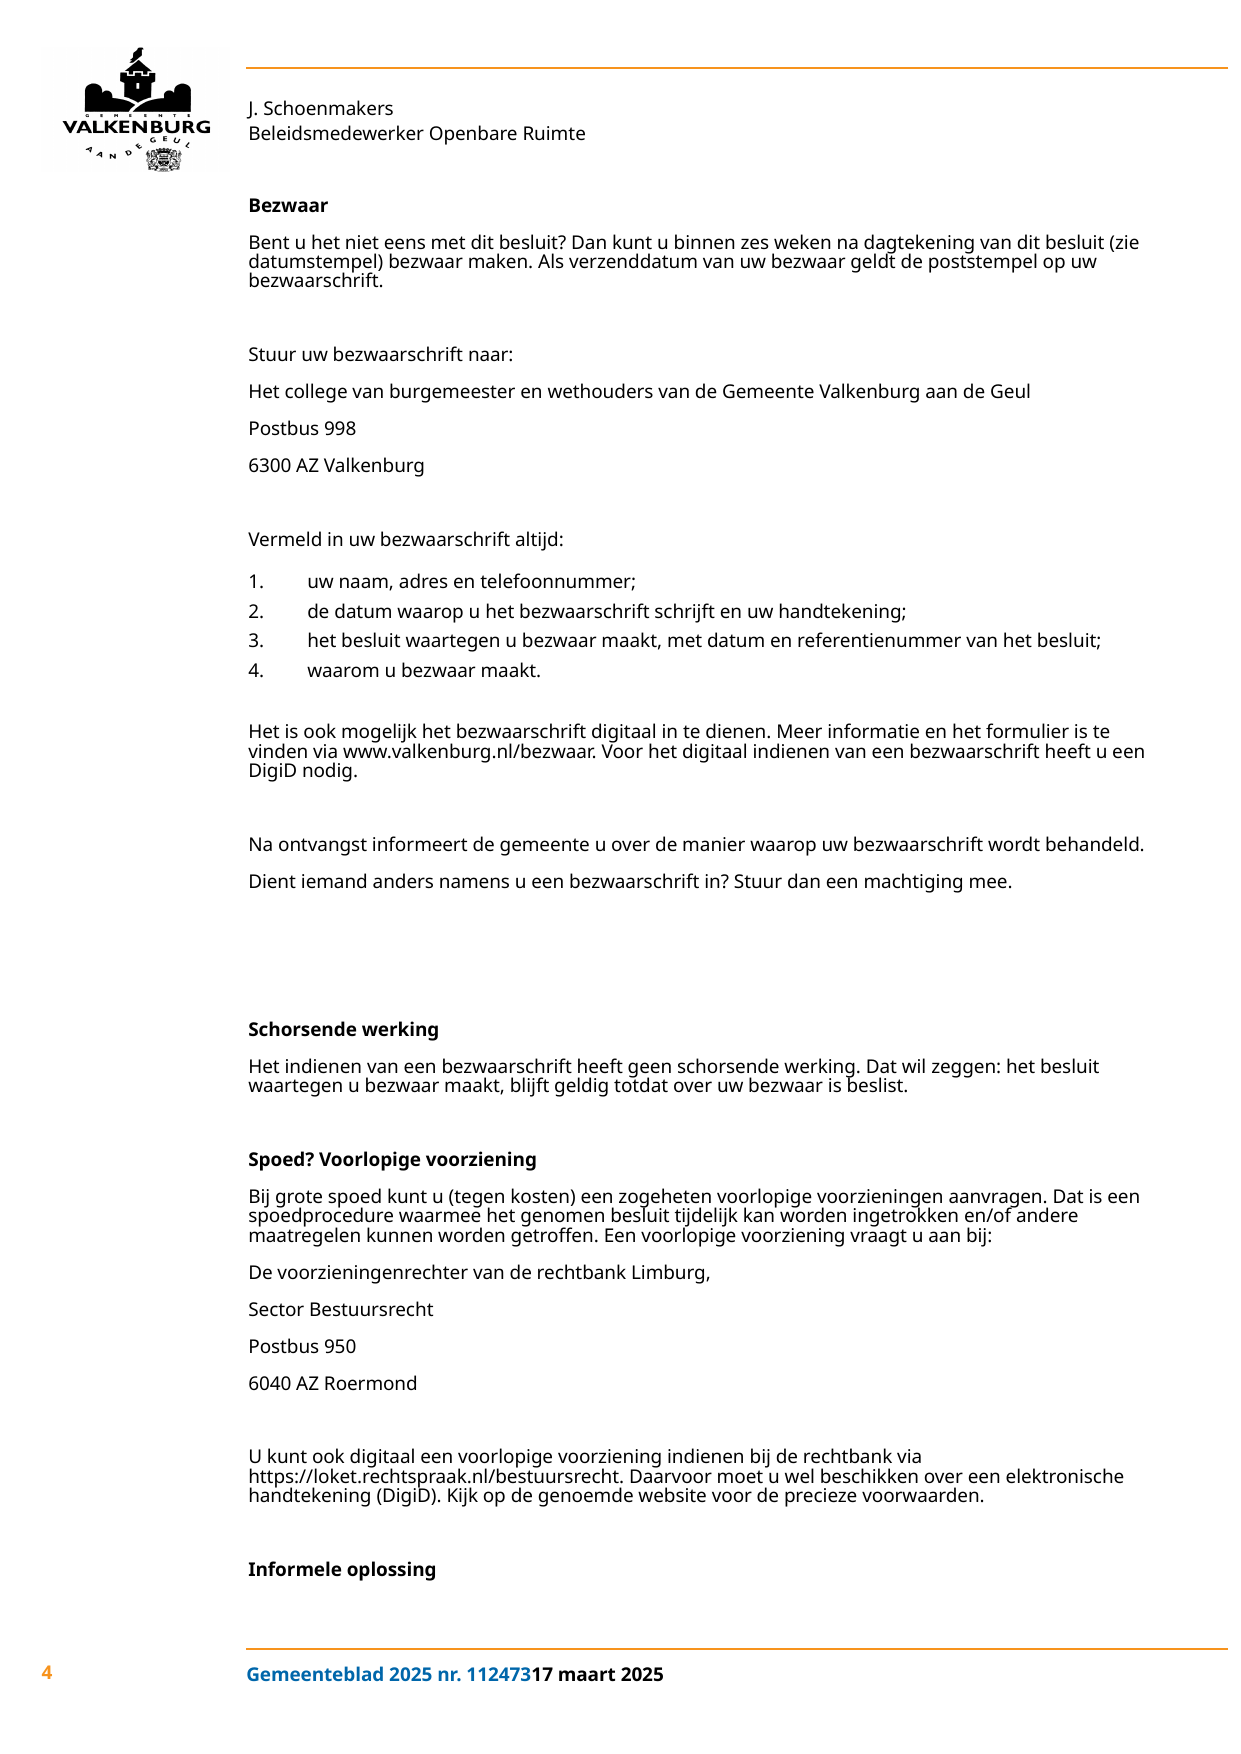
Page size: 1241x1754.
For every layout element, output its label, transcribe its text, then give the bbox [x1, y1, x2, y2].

text Het is ook mogelijk het bezwaarschrift digitaal in te dienen. Meer informatie en het formulier is te vinden via www.valkenburg.nl/bezwaar. Voor het digitaal indienen van een bezwaarschrift heeft u een DigiD nodig. [248, 723, 1152, 781]
list waarom u bezwaar maakt. [248, 657, 1152, 683]
text U kunt ook digitaal een voorlopige voorziening indienen bij de rechtbank via https://loket.rechtspraak.nl/bestuursrecht. Daarvoor moet u wel beschikken over een elektronische handtekening (DigiD). Kijk op de genoemde website voor de precieze voorwaarden. [248, 1448, 1152, 1506]
text Informele oplossing [248, 1561, 1152, 1580]
text Sector Bestuursrecht [248, 1301, 1152, 1320]
text 6040 AZ Roermond [248, 1374, 1152, 1394]
text Schorsende werking [248, 1021, 1152, 1040]
text Dient iemand anders namens u een bezwaarschrift in? Stuur dan een machtiging mee. [248, 873, 1152, 892]
text De voorzieningenrechter van de rechtbank Limburg, [248, 1264, 1152, 1283]
list uw naam, adres en telefoonnummer; [248, 568, 1152, 594]
picture [41, 47, 231, 172]
text Bent u het niet eens met dit besluit? Dan kunt u binnen zes weken na dagtekening van dit besluit (zie datumstempel) bezwaar maken. Als verzenddatum van uw bezwaar geldt de poststempel op uw bezwaarschrift. [248, 234, 1152, 292]
list de datum waarop u het bezwaarschrift schrijft en uw handtekening; [248, 598, 1152, 623]
text Bij grote spoed kunt u (tegen kosten) een zogeheten voorlopige voorzieningen aanvragen. Dat is een spoedprocedure waarmee het genomen besluit tijdelijk kan worden ingetrokken en/of andere maatregelen kunnen worden getroffen. Een voorlopige voorziening vraagt u aan bij: [248, 1188, 1152, 1246]
text Postbus 998 [248, 420, 1152, 439]
text Bezwaar [248, 197, 1152, 216]
text J. Schoenmakers [248, 95, 1152, 121]
text 6300 AZ Valkenburg [248, 457, 1152, 477]
text Het college van burgemeester en wethouders van de Gemeente Valkenburg aan de Geul [248, 383, 1152, 403]
text Stuur uw bezwaarschrift naar: [248, 346, 1152, 366]
text Beleidsmedewerker Openbare Ruimte [248, 121, 1152, 146]
text Vermeld in uw bezwaarschrift altijd: [248, 531, 1152, 551]
list het besluit waartegen u bezwaar maakt, met datum en referentienummer van het besluit; [248, 627, 1152, 653]
text Spoed? Voorlopige voorziening [248, 1151, 1152, 1170]
text Postbus 950 [248, 1338, 1152, 1357]
text Het indienen van een bezwaarschrift heeft geen schorsende werking. Dat wil zeggen: het besluit waartegen u bezwaar maakt, blijft geldig totdat over uw bezwaar is beslist. [248, 1058, 1152, 1096]
text Na ontvangst informeert de gemeente u over de manier waarop uw bezwaarschrift wordt behandeld. [248, 836, 1152, 855]
